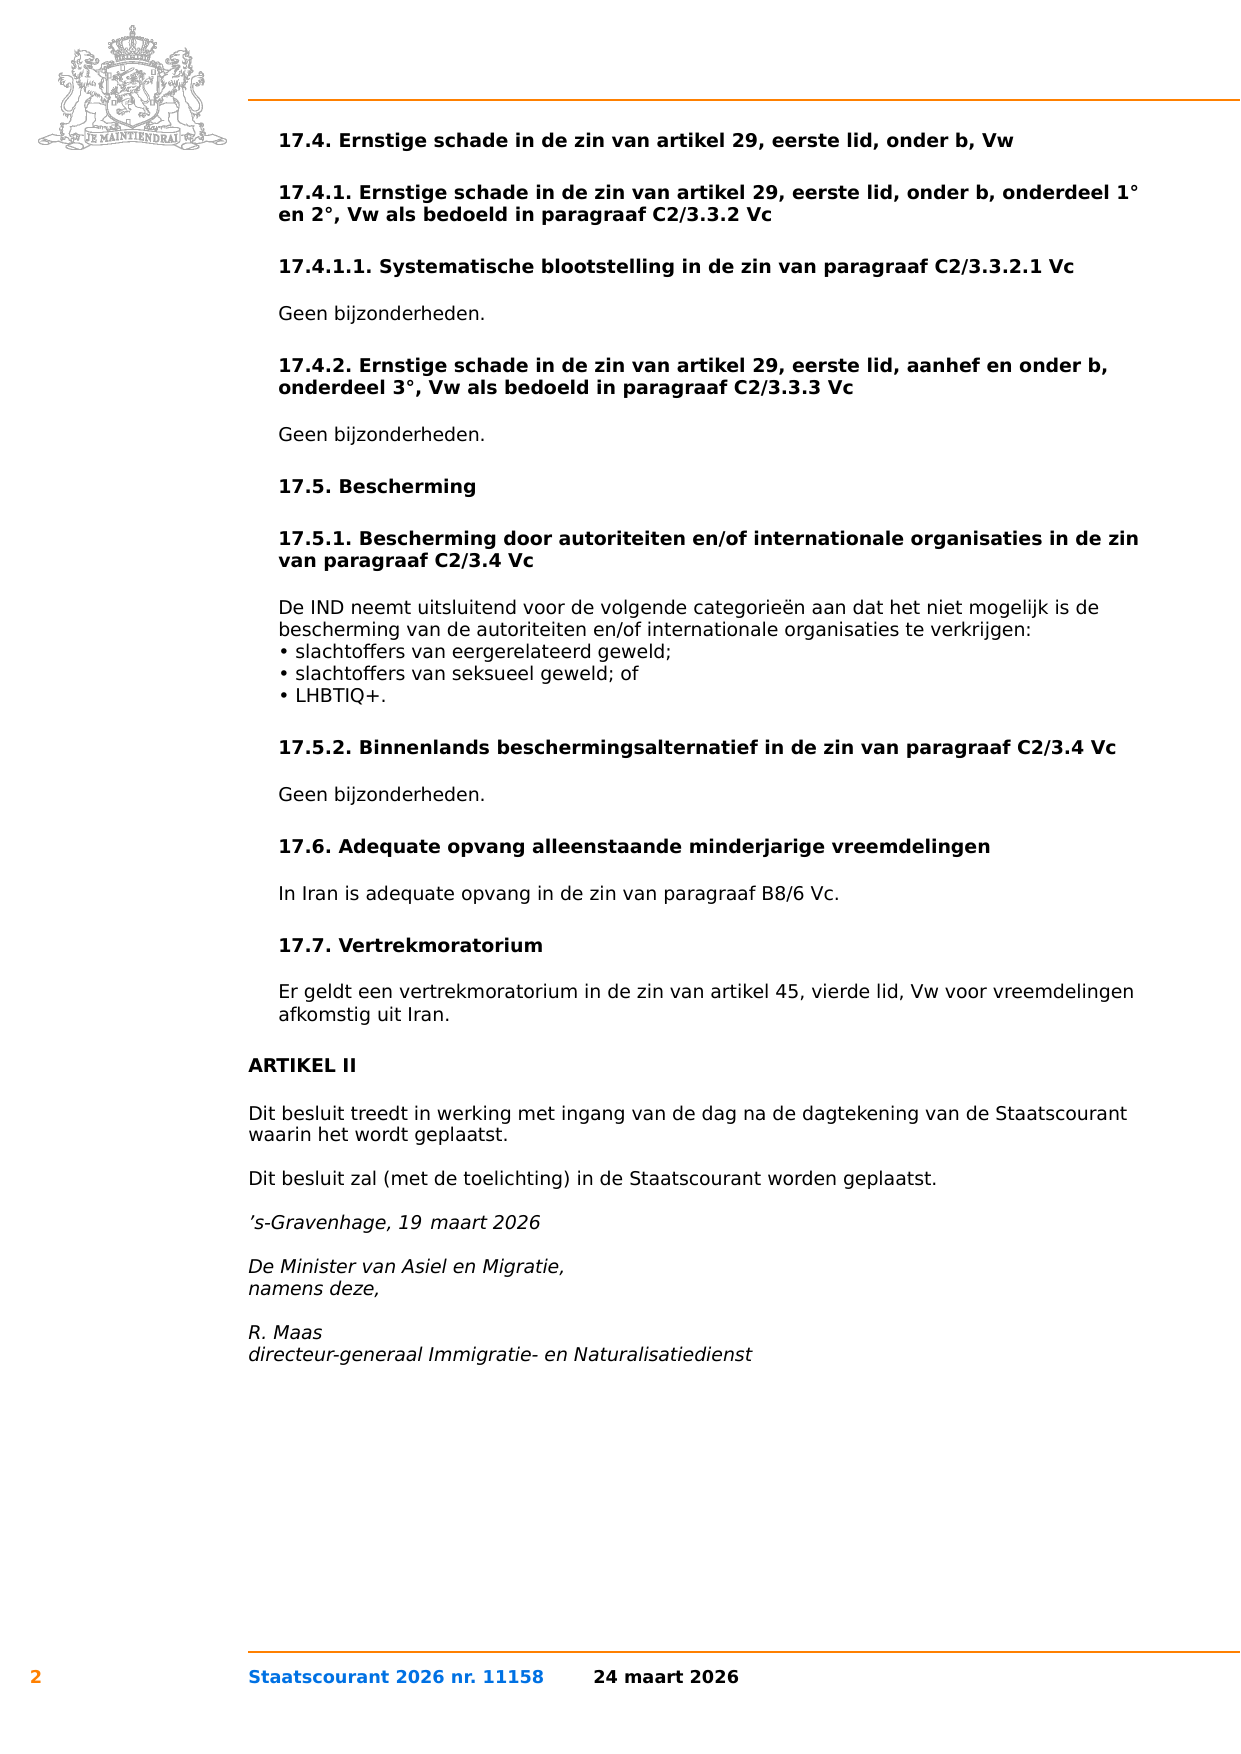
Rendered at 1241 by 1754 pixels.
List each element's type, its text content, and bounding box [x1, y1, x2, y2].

text In Iran is adequate opvang in de zin van paragraaf B8/6 Vc. [278, 882, 1163, 904]
subtitle 17.6. Adequate opvang alleenstaande minderjarige vreemdelingen [278, 836, 1163, 857]
subtitle 17.4. Ernstige schade in de zin van artikel 29, eerste lid, onder b, Vw [278, 130, 1163, 152]
text Dit besluit zal (met de toelichting) in de Staatscourant worden geplaatst. [248, 1168, 1163, 1190]
text Geen bijzonderheden. [278, 303, 1163, 325]
subtitle 17.5.2. Binnenlands beschermingsalternatief in de zin van paragraaf C2/3.4 Vc [278, 737, 1163, 758]
text De IND neemt uitsluitend voor de volgende categorieën aan dat het niet mogelijk is de bescherming van de autoriteiten en/of internationale organisaties te verkrijgen: [278, 597, 1163, 641]
subtitle ARTIKEL II [248, 1055, 1163, 1077]
text ’s-Gravenhage, 19 maart 2026 [248, 1212, 1163, 1234]
subtitle 17.4.2. Ernstige schade in de zin van artikel 29, eerste lid, aanhef en onder b, onderdeel 3°, Vw als bedoeld in paragraaf C2/3.3.3 Vc [278, 355, 1163, 399]
subtitle 17.4.1. Ernstige schade in de zin van artikel 29, eerste lid, onder b, onderdeel 1° en 2°, Vw als bedoeld in paragraaf C2/3.3.2 Vc [278, 182, 1163, 226]
subtitle 17.5.1. Bescherming door autoriteiten en/of internationale organisaties in de zin van paragraaf C2/3.4 Vc [278, 528, 1163, 572]
text • slachtoffers van eergerelateerd geweld; [278, 641, 1163, 663]
subtitle 17.5. Bescherming [278, 476, 1163, 498]
picture [38, 25, 227, 150]
text Geen bijzonderheden. [278, 783, 1163, 806]
text Geen bijzonderheden. [278, 424, 1163, 446]
text De Minister van Asiel en Migratie, namens deze, R. Maas directeur-generaal Immigratie- en Naturalisatiedienst [248, 1256, 1163, 1366]
subtitle 17.4.1.1. Systematische blootstelling in de zin van paragraaf C2/3.3.2.1 Vc [278, 256, 1163, 278]
text Dit besluit treedt in werking met ingang van de dag na de dagtekening van de Staatscourant waarin het wordt geplaatst. [248, 1102, 1163, 1146]
text • LHBTIQ+. [278, 684, 1163, 707]
subtitle 17.7. Vertrekmoratorium [278, 934, 1163, 956]
text Er geldt een vertrekmoratorium in de zin van artikel 45, vierde lid, Vw voor vreemdelingen afkomstig uit Iran. [278, 981, 1163, 1025]
text • slachtoffers van seksueel geweld; of [278, 663, 1163, 684]
